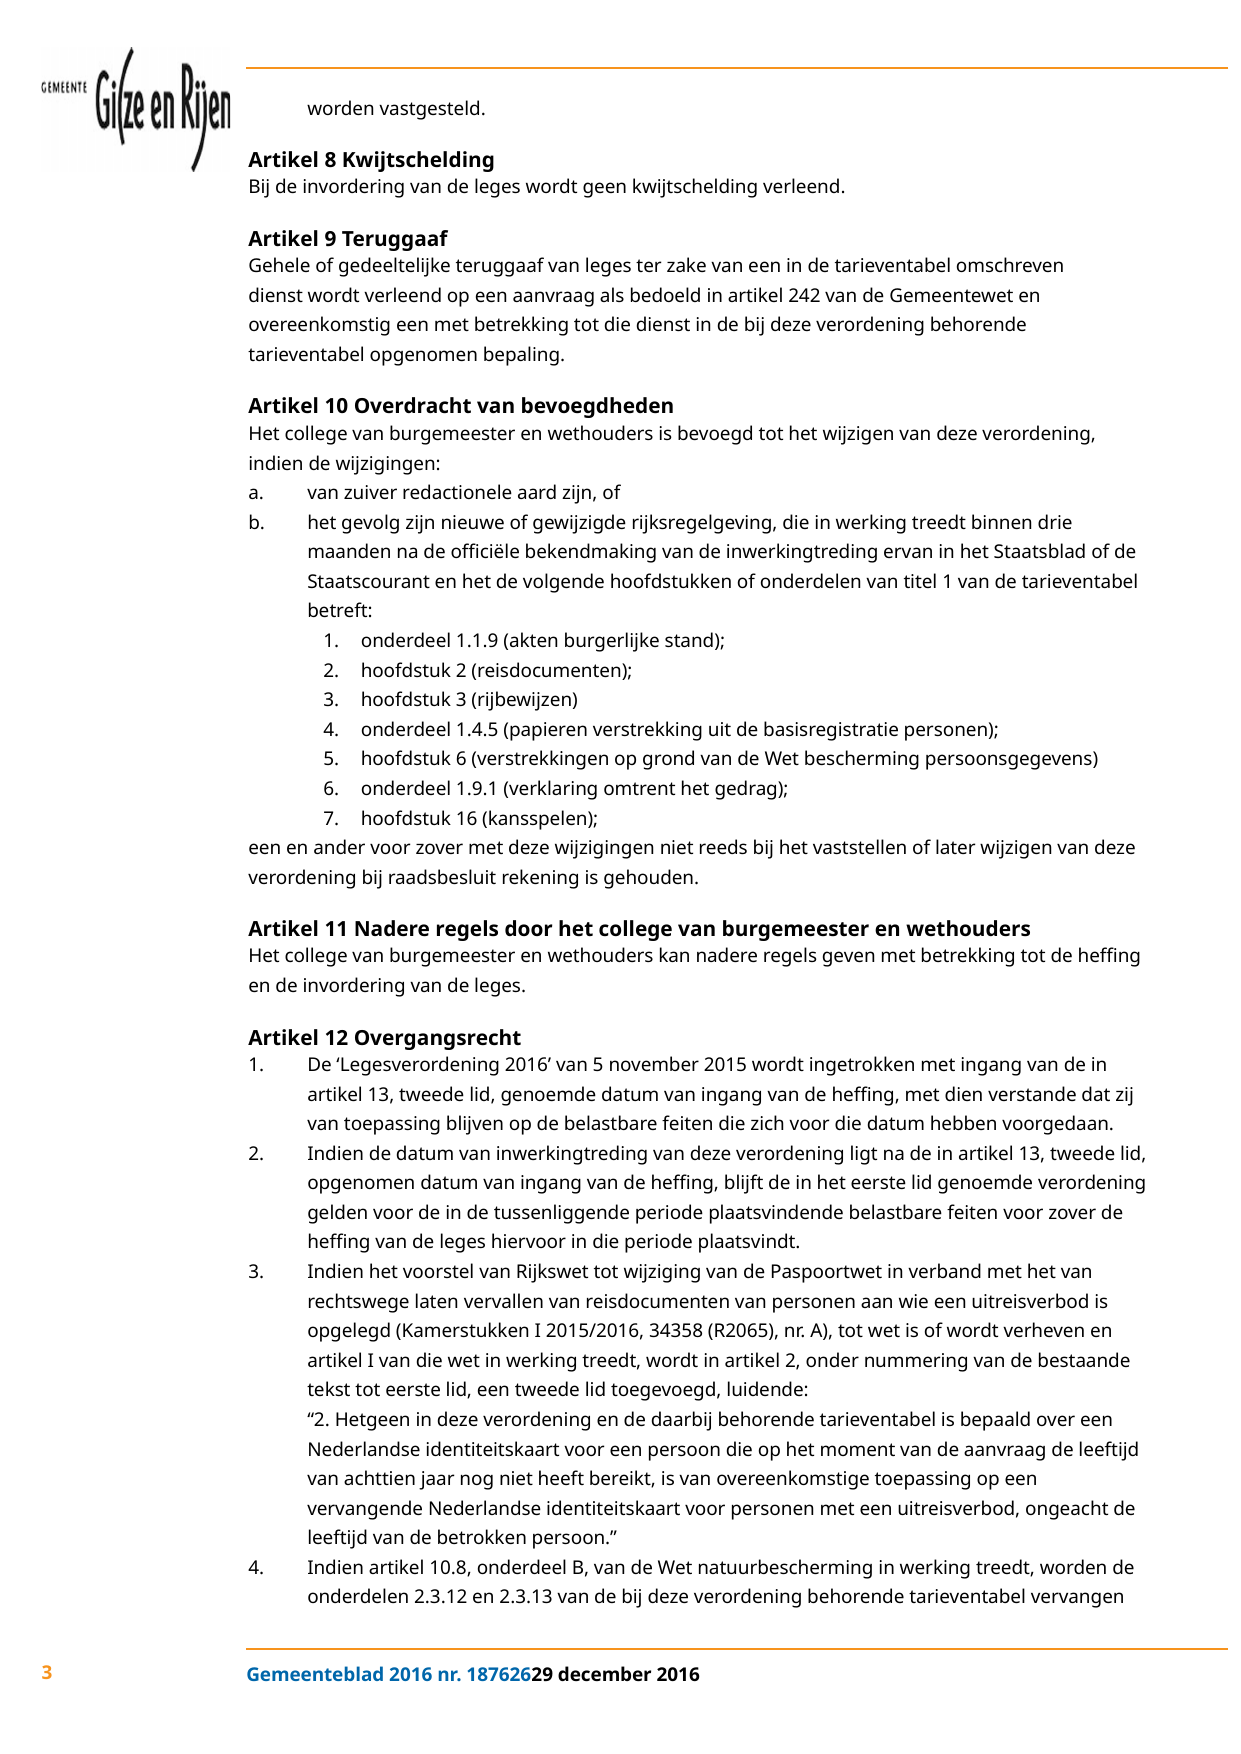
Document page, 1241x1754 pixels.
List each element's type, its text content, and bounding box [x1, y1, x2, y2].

text Het college van burgemeester en wethouders is bevoegd tot het wijzigen van deze verordening, indien de wijzigingen: [248, 420, 1152, 475]
list van zuiver redactionele aard zijn, of [248, 479, 1152, 505]
list hoofdstuk 3 (rijbewijzen) [323, 686, 1152, 712]
list hoofdstuk 16 (kansspelen); [323, 805, 1152, 830]
text Het college van burgemeester en wethouders kan nadere regels geven met betrekking tot de heffing en de invordering van de leges. [248, 943, 1152, 998]
list het gevolg zijn nieuwe of gewijzigde rijksregelgeving, die in werking treedt binnen drie maanden na de officiële bekendmaking van de inwerkingtreding ervan in het Staatsblad of de Staatscourant en het de volgende hoofdstukken of onderdelen van titel 1 van de tarieventabel betreft: [248, 509, 1152, 623]
text overeenkomstig een met betrekking tot die dienst in de bij deze verordening behorende [248, 312, 1152, 337]
picture [41, 47, 231, 172]
list Indien artikel 10.8, onderdeel B, van de Wet natuurbescherming in werking treedt, worden de onderdelen 2.3.12 en 2.3.13 van de bij deze verordening behorende tarieventabel vervangen [248, 1554, 1152, 1609]
list Indien het voorstel van Rijkswet tot wijziging van de Paspoortwet in verband met het van rechtswege laten vervallen van reisdocumenten van personen aan wie een uitreisverbod is opgelegd (Kamerstukken I 2015/2016, 34358 (R2065), nr. A), tot wet is of wordt verheven en artikel I van die wet in werking treedt, wordt in artikel 2, onder nummering van de bestaande tekst tot eerste lid, een tweede lid toegevoegd, luidende: [248, 1258, 1152, 1402]
text Artikel 9 Teruggaaf [248, 224, 1152, 252]
list Indien de datum van inwerkingtreding van deze verordening ligt na de in artikel 13, tweede lid, opgenomen datum van ingang van de heffing, blijft de in het eerste lid genoemde verordening gelden voor de in de tussenliggende periode plaatsvindende belastbare feiten voor zover de heffing van de leges hiervoor in die periode plaatsvindt. [248, 1140, 1152, 1254]
text Bij de invordering van de leges wordt geen kwijtschelding verleend. [248, 174, 1152, 199]
text tarieventabel opgenomen bepaling. [248, 341, 1152, 367]
list De ‘Legesverordening 2016’ van 5 november 2015 wordt ingetrokken met ingang van de in artikel 13, tweede lid, genoemde datum van ingang van de heffing, met dien verstande dat zij van toepassing blijven op de belastbare feiten die zich voor die datum hebben voorgedaan. [248, 1051, 1152, 1136]
list onderdeel 1.9.1 (verklaring omtrent het gedrag); [323, 775, 1152, 801]
list hoofdstuk 2 (reisdocumenten); [323, 657, 1152, 682]
text een en ander voor zover met deze wijzigingen niet reeds bij het vaststellen of later wijzigen van deze verordening bij raadsbesluit rekening is gehouden. [248, 834, 1152, 889]
text Artikel 11 Nadere regels door het college van burgemeester en wethouders [248, 914, 1152, 943]
text dienst wordt verleend op een aanvraag als bedoeld in artikel 242 van de Gemeentewet en [248, 282, 1152, 308]
text Artikel 10 Overdracht van bevoegdheden [248, 392, 1152, 420]
list onderdeel 1.1.9 (akten burgerlijke stand); [323, 627, 1152, 653]
list “2. Hetgeen in deze verordening en de daarbij behorende tarieventabel is bepaald over een Nederlandse identiteitskaart voor een persoon die op het moment van de aanvraag de leeftijd van achttien jaar nog niet heeft bereikt, is van overeenkomstige toepassing op een vervangende Nederlandse identiteitskaart voor personen met een uitreisverbod, ongeacht de leeftijd van de betrokken persoon.” [248, 1406, 1152, 1550]
text Gehele of gedeeltelijke teruggaaf van leges ter zake van een in de tarieventabel omschreven [248, 252, 1152, 278]
list onderdeel 1.4.5 (papieren verstrekking uit de basisregistratie personen); [323, 716, 1152, 742]
text Artikel 8 Kwijtschelding [248, 145, 1152, 174]
text Artikel 12 Overgangsrecht [248, 1023, 1152, 1051]
list worden vastgesteld. [248, 95, 1152, 121]
list hoofdstuk 6 (verstrekkingen op grond van de Wet bescherming persoonsgegevens) [323, 746, 1152, 771]
